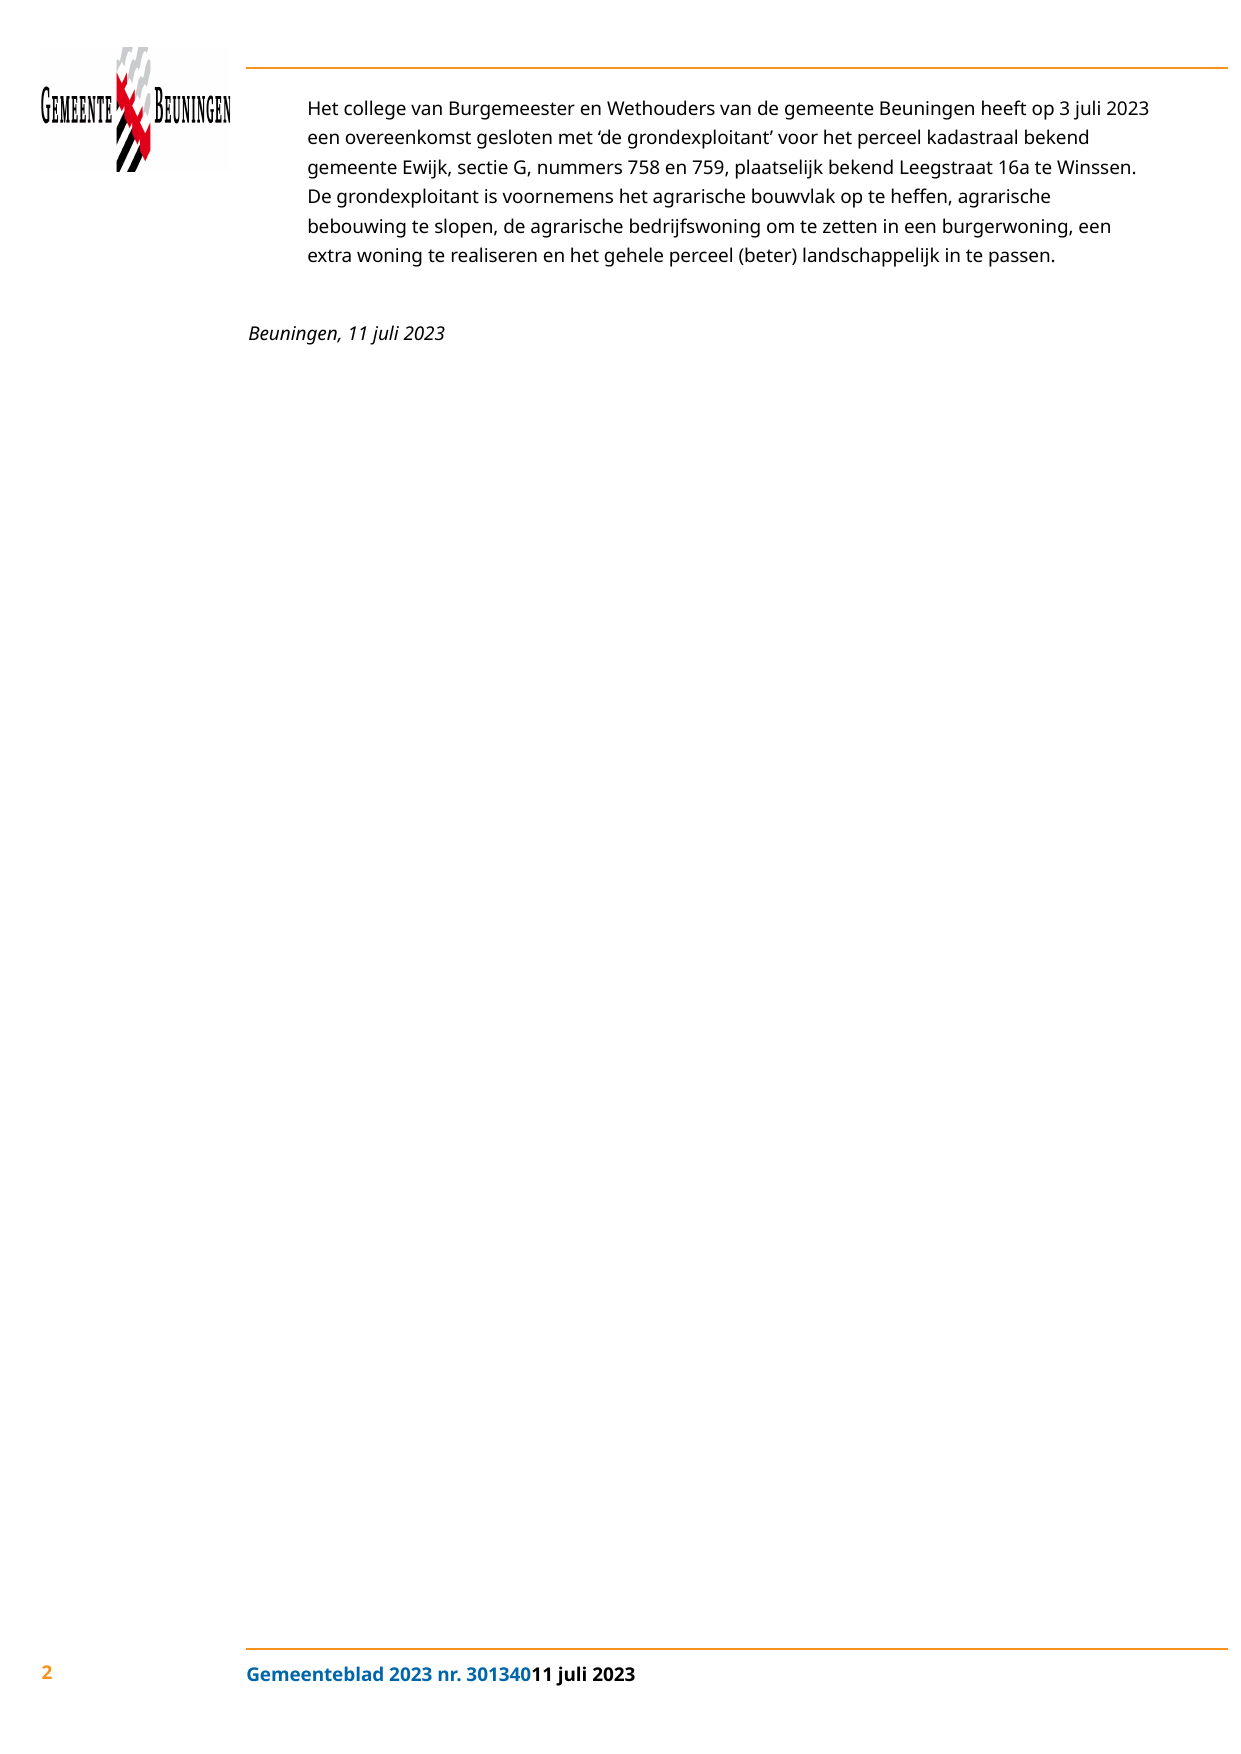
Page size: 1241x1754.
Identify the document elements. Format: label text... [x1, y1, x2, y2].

text Beuningen, 11 juli 2023 [248, 320, 1152, 346]
picture [41, 47, 231, 172]
list Het college van Burgemeester en Wethouders van de gemeente Beuningen heeft op 3 juli 2023 een overeenkomst gesloten met ‘de grondexploitant’ voor het perceel kadastraal bekend gemeente Ewijk, sectie G, nummers 758 en 759, plaatselijk bekend Leegstraat 16a te Winssen. De grondexploitant is voornemens het agrarische bouwvlak op te heffen, agrarische bebouwing te slopen, de agrarische bedrijfswoning om te zetten in een burgerwoning, een extra woning te realiseren en het gehele perceel (beter) landschappelijk in te passen. [248, 95, 1152, 268]
